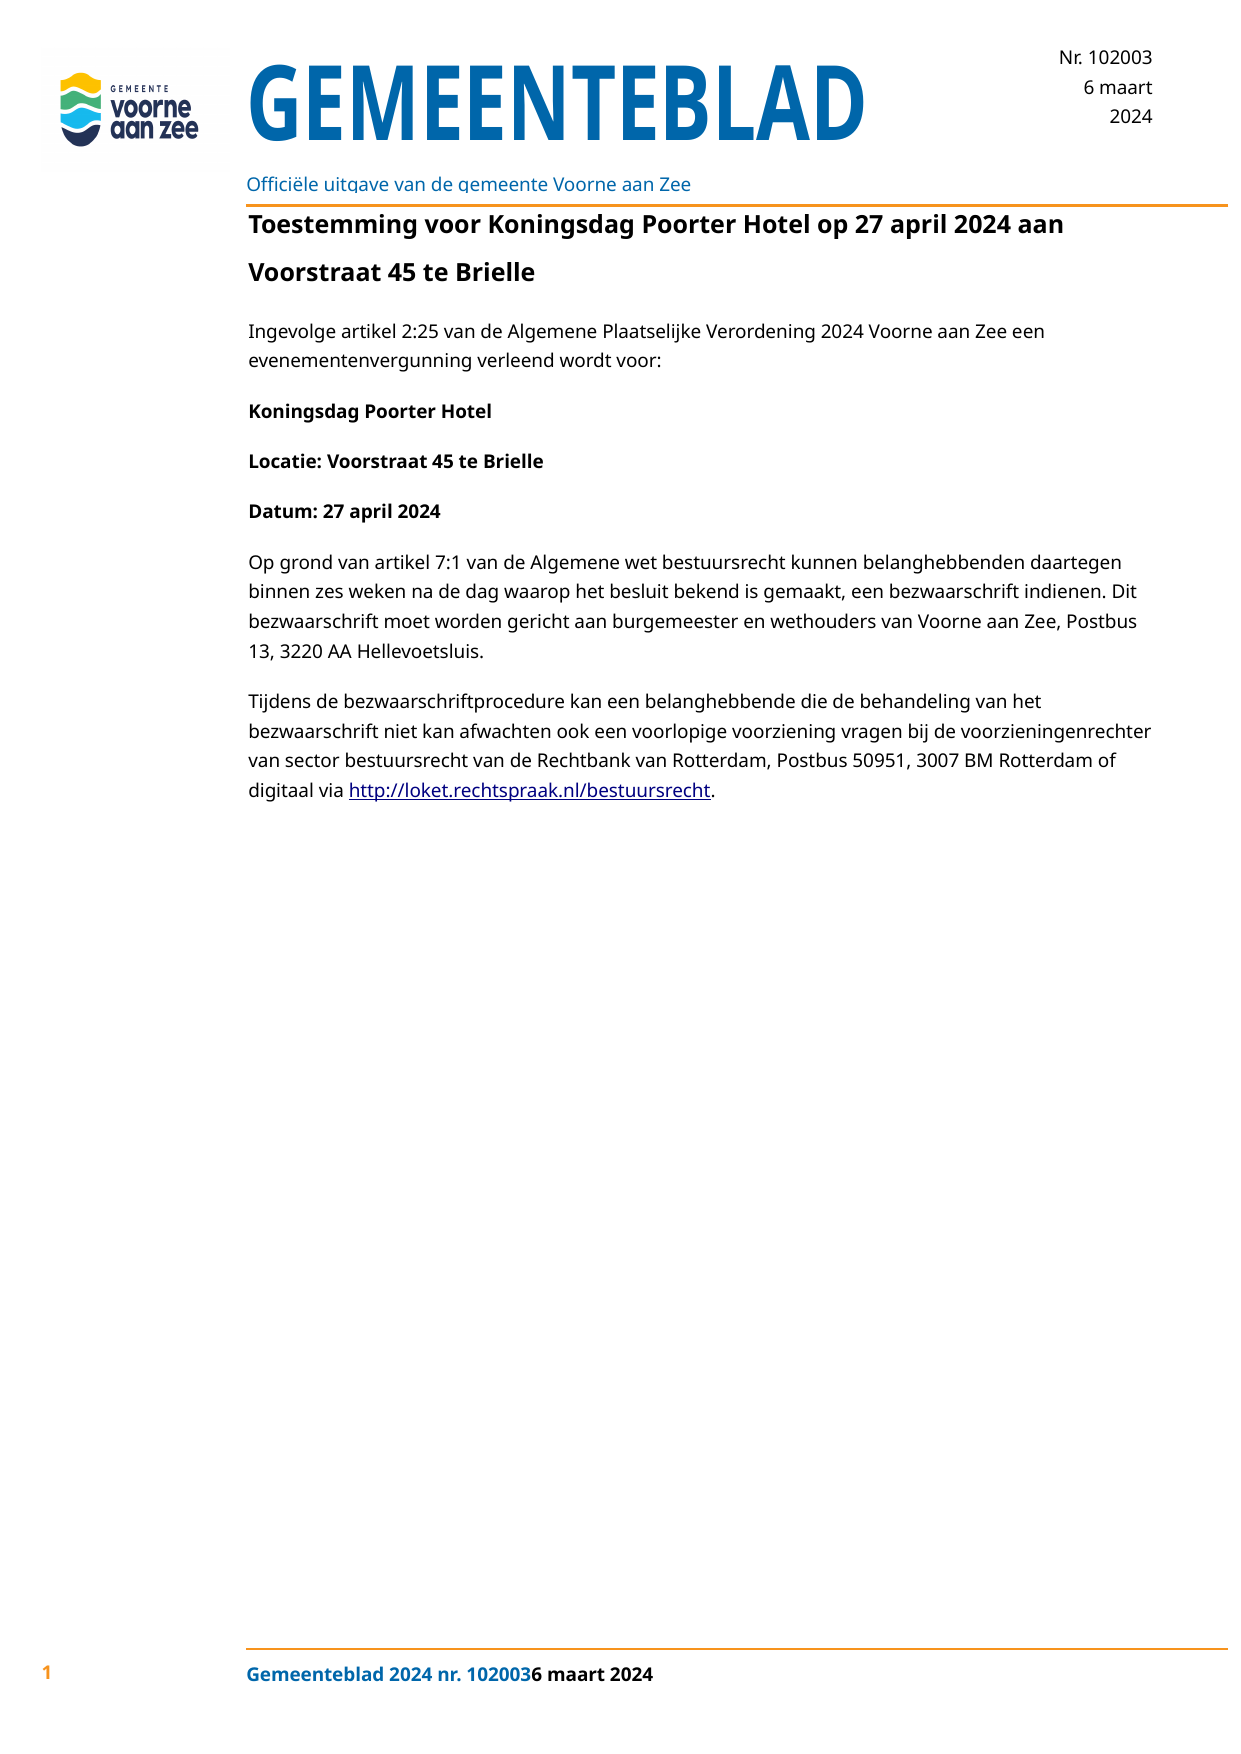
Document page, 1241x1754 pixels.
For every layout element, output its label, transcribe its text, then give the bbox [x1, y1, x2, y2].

text Op grond van artikel 7:1 van de Algemene wet bestuursrecht kunnen belanghebbenden daartegen binnen zes weken na de dag waarop het besluit bekend is gemaakt, een bezwaarschrift indienen. Dit bezwaarschrift moet worden gericht aan burgemeester en wethouders van Voorne aan Zee, Postbus 13, 3220 AA Hellevoetsluis. [248, 549, 1152, 664]
text Toestemming voor Koningsdag Poorter Hotel op 27 april 2024 aan Voorstraat 45 te Brielle [248, 207, 1152, 288]
text Datum: 27 april 2024 [248, 499, 1152, 524]
text Locatie: Voorstraat 45 te Brielle [248, 448, 1152, 474]
picture [41, 47, 231, 172]
text Ingevolge artikel 2:25 van de Algemene Plaatselijke Verordening 2024 Voorne aan Zee een evenementenvergunning verleend wordt voor: [248, 318, 1152, 373]
text Koningsdag Poorter Hotel [248, 398, 1152, 424]
text Tijdens de bezwaarschriftprocedure kan een belanghebbende die de behandeling van het bezwaarschrift niet kan afwachten ook een voorlopige voorziening vragen bij de voorzieningenrechter van sector bestuursrecht van de Rechtbank van Rotterdam, Postbus 50951, 3007 BM Rotterdam of digitaal via http://loket.rechtspraak.nl/bestuursrecht. [248, 688, 1152, 803]
